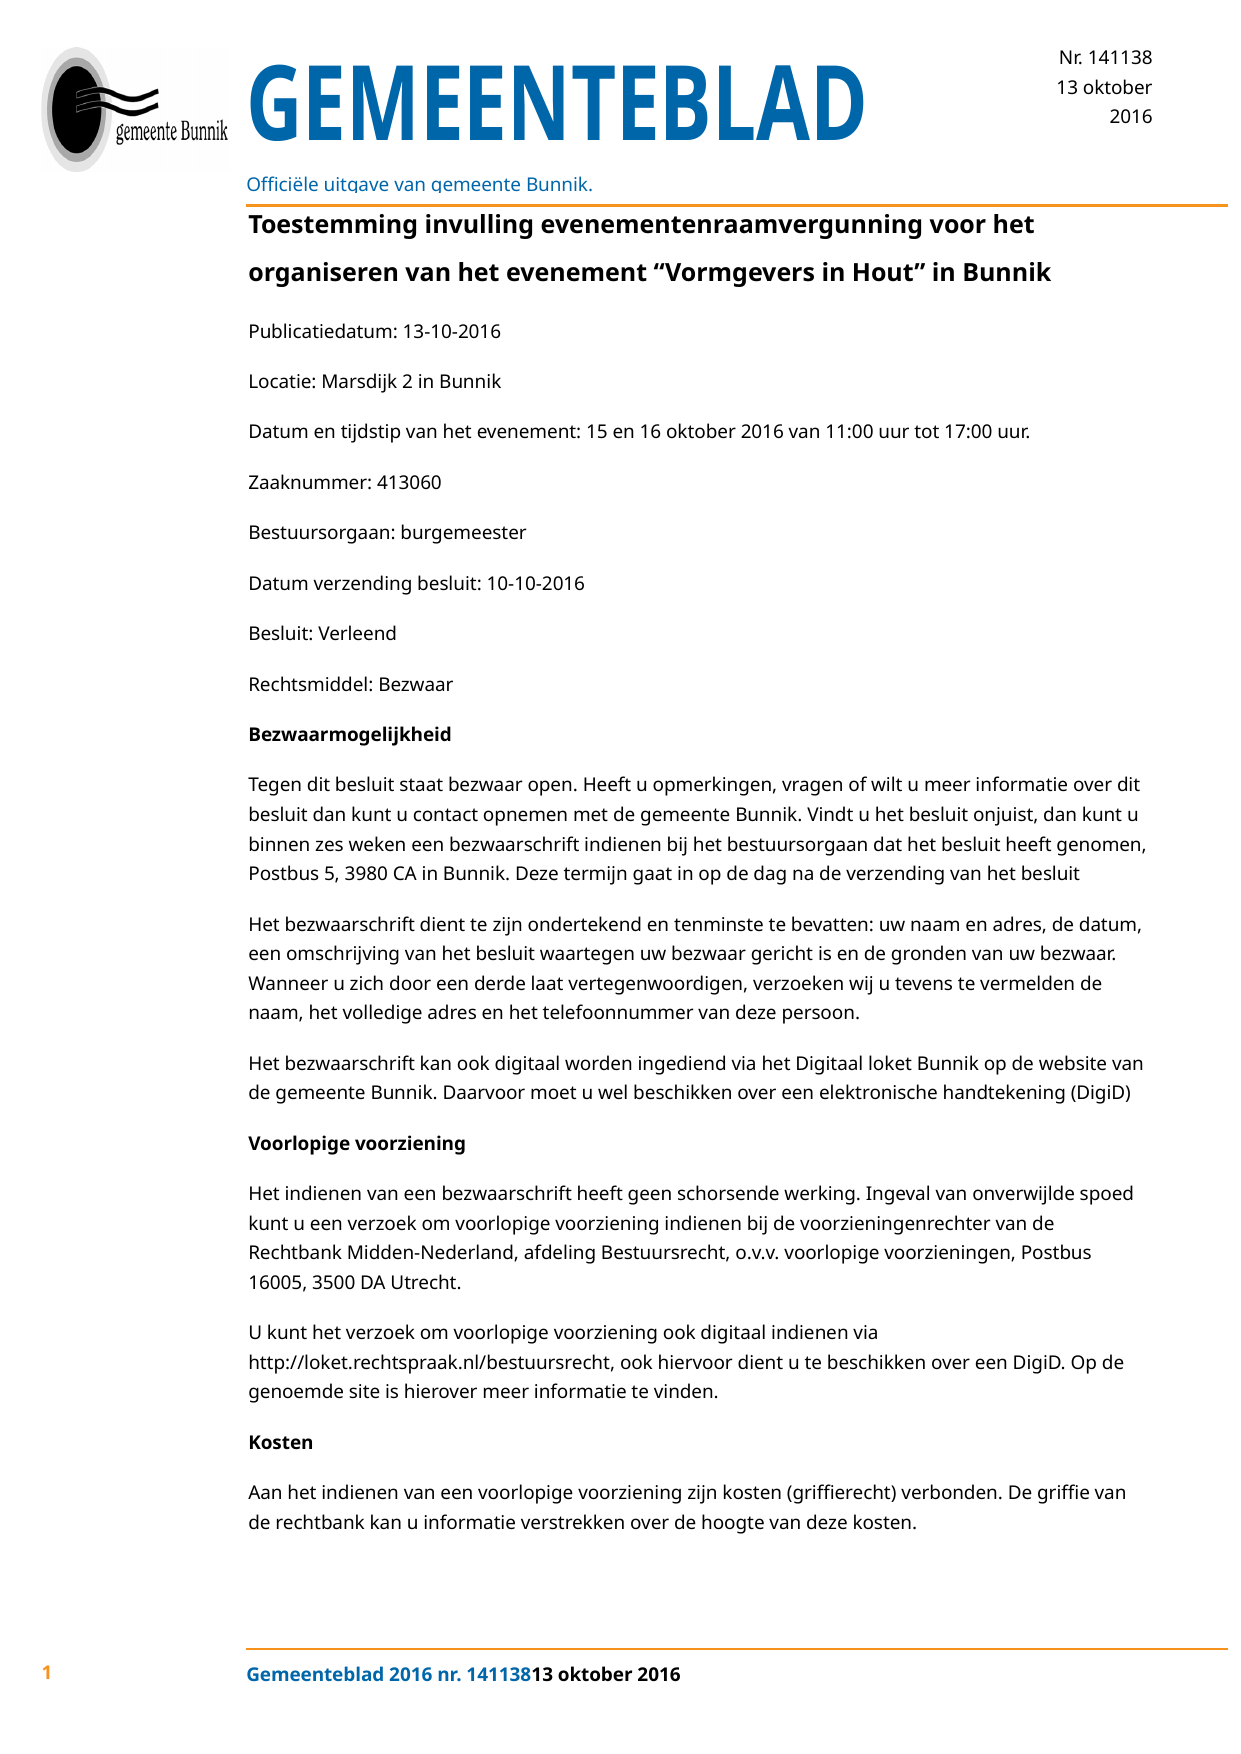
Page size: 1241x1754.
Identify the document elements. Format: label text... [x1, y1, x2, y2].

text Tegen dit besluit staat bezwaar open. Heeft u opmerkingen, vragen of wilt u meer informatie over dit besluit dan kunt u contact opnemen met de gemeente Bunnik. Vindt u het besluit onjuist, dan kunt u binnen zes weken een bezwaarschrift indienen bij het bestuursorgaan dat het besluit heeft genomen, Postbus 5, 3980 CA in Bunnik. Deze termijn gaat in op de dag na de verzending van het besluit [248, 772, 1152, 886]
text Bestuursorgaan: burgemeester [248, 519, 1152, 545]
text Besluit: Verleend [248, 620, 1152, 646]
text Bezwaarmogelijkheid [248, 721, 1152, 747]
text Rechtsmiddel: Bezwaar [248, 671, 1152, 697]
text Aan het indienen van een voorlopige voorziening zijn kosten (griffierecht) verbonden. De griffie van de rechtbank kan u informatie verstrekken over de hoogte van deze kosten. [248, 1479, 1152, 1535]
text Datum verzending besluit: 10-10-2016 [248, 570, 1152, 596]
text Publicatiedatum: 13-10-2016 [248, 318, 1152, 344]
text Locatie: Marsdijk 2 in Bunnik [248, 368, 1152, 394]
text Datum en tijdstip van het evenement: 15 en 16 oktober 2016 van 11:00 uur tot 17:00 uur. [248, 419, 1152, 444]
text Het bezwaarschrift kan ook digitaal worden ingediend via het Digitaal loket Bunnik op de website van de gemeente Bunnik. Daarvoor moet u wel beschikken over een elektronische handtekening (DigiD) [248, 1050, 1152, 1105]
picture [41, 47, 231, 172]
text Het indienen van een bezwaarschrift heeft geen schorsende werking. Ingeval van onverwijlde spoed kunt u een verzoek om voorlopige voorziening indienen bij de voorzieningenrechter van de Rechtbank Midden-Nederland, afdeling Bestuursrecht, o.v.v. voorlopige voorzieningen, Postbus 16005, 3500 DA Utrecht. [248, 1180, 1152, 1295]
text U kunt het verzoek om voorlopige voorziening ook digitaal indienen via http://loket.rechtspraak.nl/bestuursrecht, ook hiervoor dient u te beschikken over een DigiD. Op de genoemde site is hierover meer informatie te vinden. [248, 1319, 1152, 1404]
text Zaaknummer: 413060 [248, 469, 1152, 495]
text Het bezwaarschrift dient te zijn ondertekend en tenminste te bevatten: uw naam en adres, de datum, een omschrijving van het besluit waartegen uw bezwaar gericht is en de gronden van uw bezwaar. Wanneer u zich door een derde laat vertegenwoordigen, verzoeken wij u tevens te vermelden de naam, het volledige adres en het telefoonnummer van deze persoon. [248, 911, 1152, 1025]
text Kosten [248, 1429, 1152, 1455]
text Voorlopige voorziening [248, 1130, 1152, 1156]
text Toestemming invulling evenementenraamvergunning voor het organiseren van het evenement “Vormgevers in Hout” in Bunnik [248, 207, 1152, 288]
